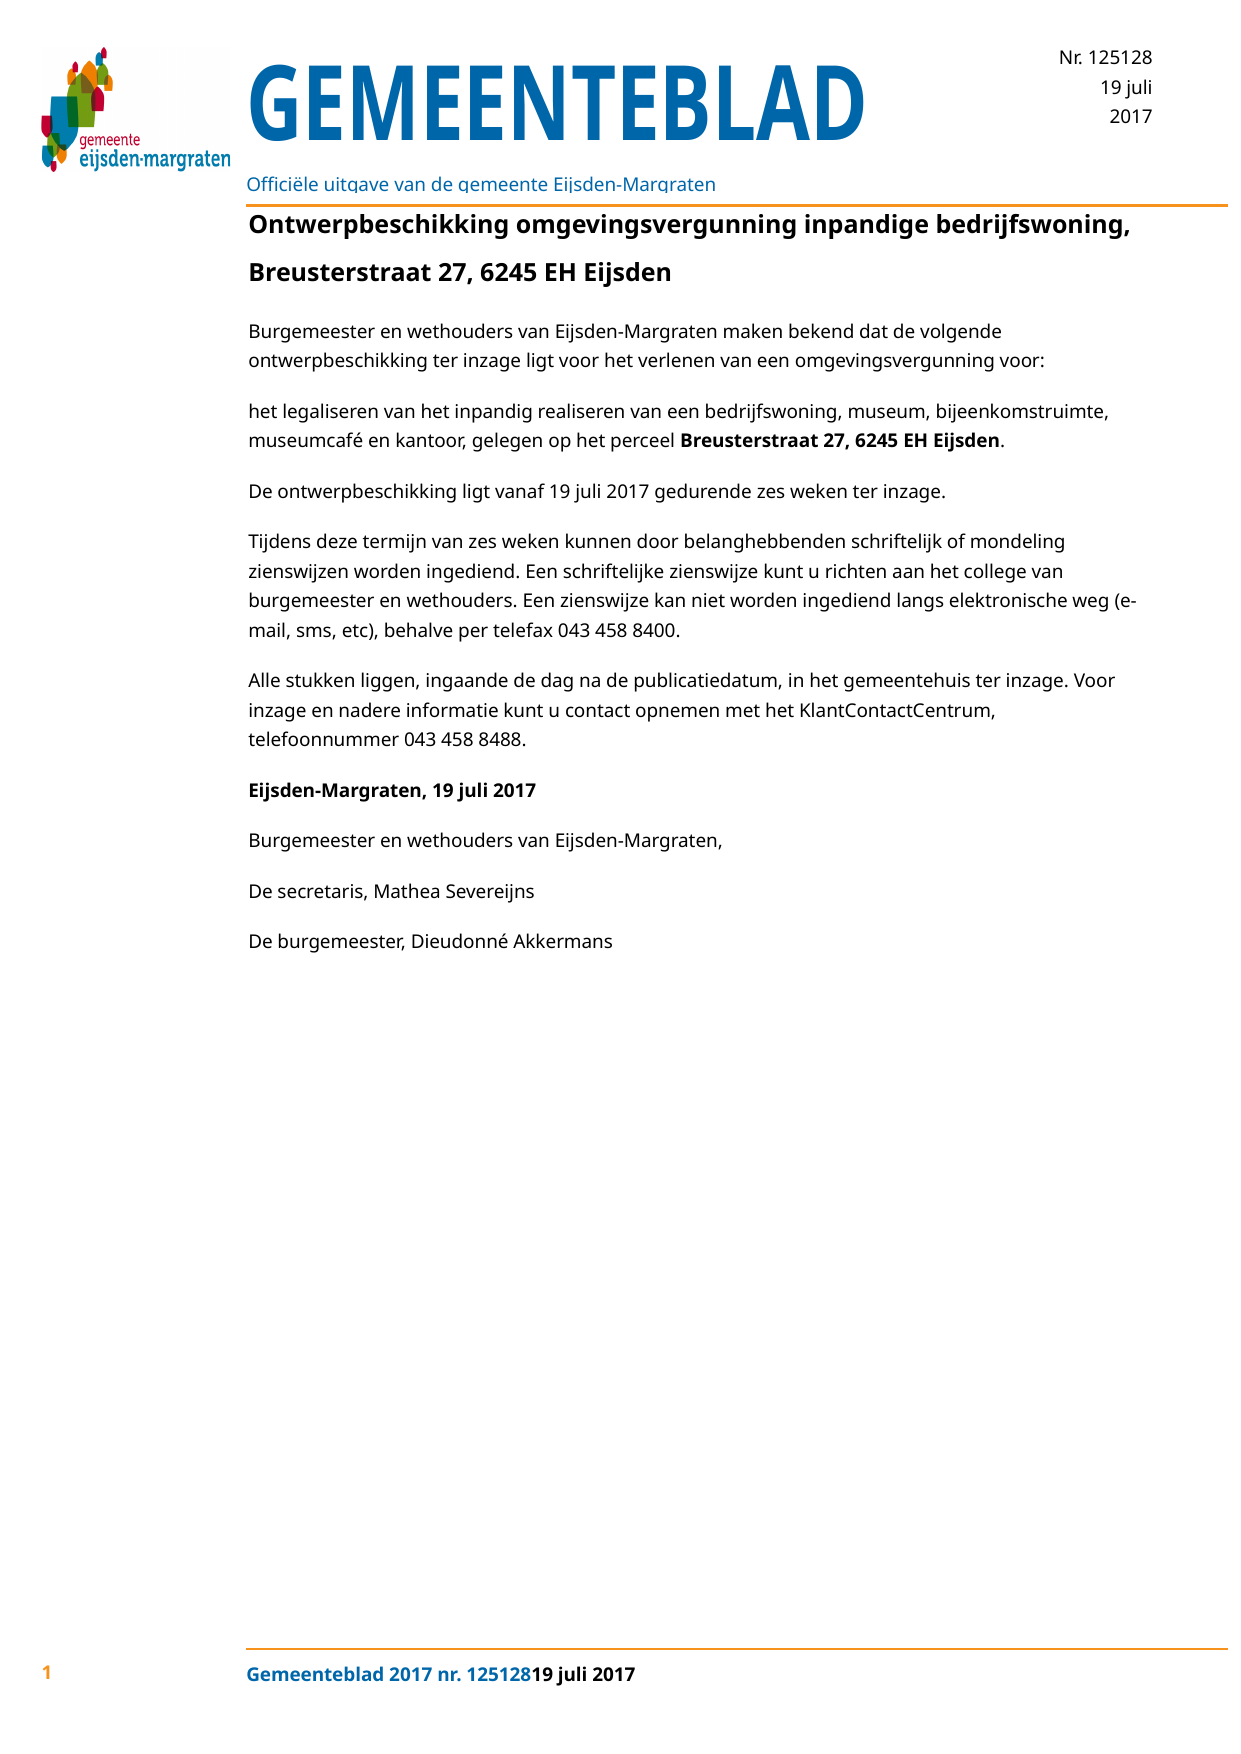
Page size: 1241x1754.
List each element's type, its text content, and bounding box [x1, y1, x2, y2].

text De burgemeester, Dieudonné Akkermans [248, 928, 1152, 954]
text Eijsden-Margraten, 19 juli 2017 [248, 777, 1152, 803]
text De ontwerpbeschikking ligt vanaf 19 juli 2017 gedurende zes weken ter inzage. [248, 478, 1152, 504]
text Alle stukken liggen, ingaande de dag na de publicatiedatum, in het gemeentehuis ter inzage. Voor inzage en nadere informatie kunt u contact opnemen met het KlantContactCentrum, telefoonnummer 043 458 8488. [248, 667, 1152, 752]
text De secretaris, Mathea Severeijns [248, 878, 1152, 904]
text Tijdens deze termijn van zes weken kunnen door belanghebbenden schriftelijk of mondeling zienswijzen worden ingediend. Een schriftelijke zienswijze kunt u richten aan het college van burgemeester en wethouders. Een zienswijze kan niet worden ingediend langs elektronische weg (e-mail, sms, etc), behalve per telefax 043 458 8400. [248, 528, 1152, 643]
text het legaliseren van het inpandig realiseren van een bedrijfswoning, museum, bijeenkomstruimte, museumcafé en kantoor, gelegen op het perceel Breusterstraat 27, 6245 EH Eijsden. [248, 398, 1152, 453]
text Burgemeester en wethouders van Eijsden-Margraten, [248, 827, 1152, 853]
text Ontwerpbeschikking omgevingsvergunning inpandige bedrijfswoning, Breusterstraat 27, 6245 EH Eijsden [248, 207, 1152, 288]
picture [41, 47, 231, 172]
text Burgemeester en wethouders van Eijsden-Margraten maken bekend dat de volgende ontwerpbeschikking ter inzage ligt voor het verlenen van een omgevingsvergunning voor: [248, 318, 1152, 373]
